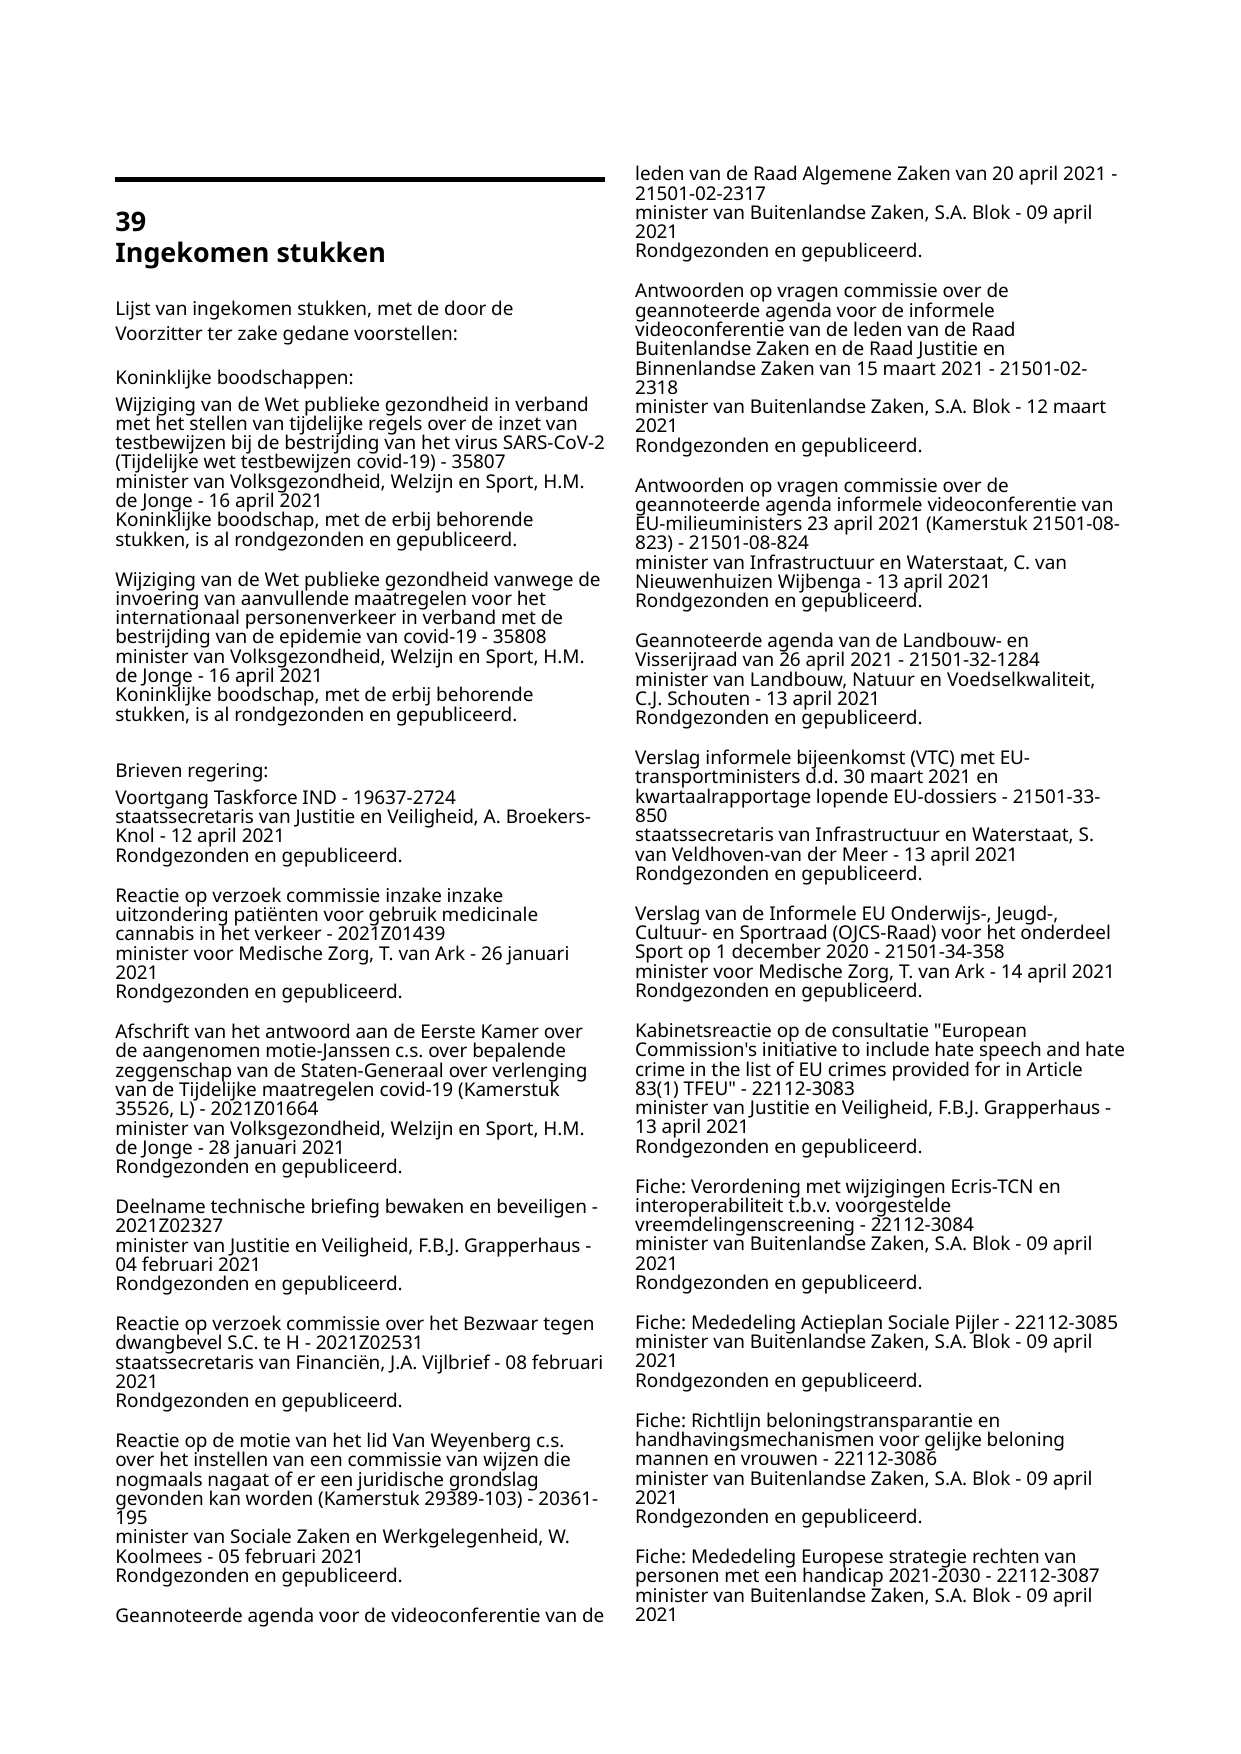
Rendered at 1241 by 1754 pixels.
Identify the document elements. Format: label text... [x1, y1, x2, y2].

text Reactie op verzoek commissie over het Bezwaar tegen dwangbevel S.C. te H - 2021Z02531 [115, 1315, 605, 1354]
text Rondgezonden en gepubliceerd. [635, 1508, 1125, 1527]
text minister van Justitie en Veiligheid, F.B.J. Grapperhaus - 04 februari 2021 [115, 1237, 605, 1275]
text Rondgezonden en gepubliceerd. [115, 1392, 605, 1411]
text staatssecretaris van Financiën, J.A. Vijlbrief - 08 februari 2021 [115, 1354, 605, 1392]
text minister van Buitenlandse Zaken, S.A. Blok - 12 maart 2021 [635, 398, 1125, 437]
text Fiche: Richtlijn beloningstransparantie en handhavingsmechanismen voor gelijke beloning mannen en vrouwen - 22112-3086 [635, 1412, 1125, 1469]
text minister van Justitie en Veiligheid, F.B.J. Grapperhaus - 13 april 2021 [635, 1099, 1125, 1138]
text Koninklijke boodschappen: [115, 364, 605, 390]
text Rondgezonden en gepubliceerd. [635, 982, 1125, 1001]
text Lijst van ingekomen stukken, met de door de Voorzitter ter zake gedane voorstellen: [115, 295, 605, 346]
text minister van Buitenlandse Zaken, S.A. Blok - 09 april 2021 [635, 1587, 1125, 1625]
text minister van Volksgezondheid, Welzijn en Sport, H.M. de Jonge - 16 april 2021 [115, 648, 605, 686]
text Rondgezonden en gepubliceerd. [115, 1567, 605, 1586]
text Rondgezonden en gepubliceerd. [635, 437, 1125, 456]
text minister van Infrastructuur en Waterstaat, C. van Nieuwenhuizen Wijbenga - 13 april 2021 [635, 554, 1125, 592]
text Rondgezonden en gepubliceerd. [635, 592, 1125, 611]
text Fiche: Verordening met wijzigingen Ecris-TCN en interoperabiliteit t.b.v. voorgestelde vreemdelingenscreening - 22112-3084 [635, 1178, 1125, 1235]
text Rondgezonden en gepubliceerd. [115, 983, 605, 1002]
text Rondgezonden en gepubliceerd. [115, 1158, 605, 1177]
text Rondgezonden en gepubliceerd. [115, 847, 605, 866]
text Voortgang Taskforce IND - 19637-2724 [115, 789, 605, 808]
text minister van Buitenlandse Zaken, S.A. Blok - 09 april 2021 [635, 204, 1125, 242]
text minister van Buitenlandse Zaken, S.A. Blok - 09 april 2021 [635, 1235, 1125, 1274]
text Kabinetsreactie op de consultatie "European Commission's initiative to include hate speech and hate crime in the list of EU crimes provided for in Article 83(1) TFEU" - 22112-3083 [635, 1022, 1125, 1099]
text Ingekomen stukken [115, 239, 605, 283]
text Brieven regering: [115, 757, 605, 783]
text Rondgezonden en gepubliceerd. [635, 242, 1125, 262]
text Reactie op de motie van het lid Van Weyenberg c.s. over het instellen van een commissie van wijzen die nogmaals nagaat of er een juridische grondslag gevonden kan worden (Kamerstuk 29389-103) - 20361-195 [115, 1432, 605, 1528]
text minister van Sociale Zaken en Werkgelegenheid, W. Koolmees - 05 februari 2021 [115, 1528, 605, 1567]
text Deelname technische briefing bewaken en beveiligen - 2021Z02327 [115, 1198, 605, 1237]
text Wijziging van de Wet publieke gezondheid in verband met het stellen van tijdelijke regels over de inzet van testbewijzen bij de bestrijding van het virus SARS-CoV-2 (Tijdelijke wet testbewijzen covid-19) - 35807 [115, 396, 605, 473]
text minister van Buitenlandse Zaken, S.A. Blok - 09 april 2021 [635, 1469, 1125, 1508]
text Verslag informele bijeenkomst (VTC) met EU-transportministers d.d. 30 maart 2021 en kwartaalrapportage lopende EU-dossiers - 21501-33-850 [635, 749, 1125, 826]
text Rondgezonden en gepubliceerd. [635, 1372, 1125, 1391]
text leden van de Raad Algemene Zaken van 20 april 2021 - 21501-02-2317 [635, 165, 1125, 204]
text minister van Landbouw, Natuur en Voedselkwaliteit, C.J. Schouten - 13 april 2021 [635, 671, 1125, 709]
text staatssecretaris van Justitie en Veiligheid, A. Broekers-Knol - 12 april 2021 [115, 808, 605, 847]
text Geannoteerde agenda voor de videoconferentie van de [115, 1607, 605, 1626]
text Fiche: Mededeling Europese strategie rechten van personen met een handicap 2021-2030 - 22112-3087 [635, 1548, 1125, 1587]
text Wijziging van de Wet publieke gezondheid vanwege de invoering van aanvullende maatregelen voor het internationaal personenverkeer in verband met de bestrijding van de epidemie van covid-19 - 35808 [115, 571, 605, 648]
text Rondgezonden en gepubliceerd. [115, 1275, 605, 1294]
text Rondgezonden en gepubliceerd. [635, 1274, 1125, 1293]
text Geannoteerde agenda van de Landbouw- en Visserijraad van 26 april 2021 - 21501-32-1284 [635, 632, 1125, 671]
text Antwoorden op vragen commissie over de geannoteerde agenda informele videoconferentie van EU-milieuministers 23 april 2021 (Kamerstuk 21501-08-823) - 21501-08-824 [635, 477, 1125, 554]
text Rondgezonden en gepubliceerd. [635, 1138, 1125, 1157]
text minister voor Medische Zorg, T. van Ark - 14 april 2021 [635, 963, 1125, 982]
text Afschrift van het antwoord aan de Eerste Kamer over de aangenomen motie-Janssen c.s. over bepalende zeggenschap van de Staten-Generaal over verlenging van de Tijdelijke maatregelen covid-19 (Kamerstuk 35526, L) - 2021Z01664 [115, 1023, 605, 1119]
text Fiche: Mededeling Actieplan Sociale Pijler - 22112-3085 [635, 1314, 1125, 1333]
text minister van Volksgezondheid, Welzijn en Sport, H.M. de Jonge - 16 april 2021 [115, 473, 605, 511]
text 39 [115, 203, 605, 239]
text Koninklijke boodschap, met de erbij behorende stukken, is al rondgezonden en gepubliceerd. [115, 511, 605, 550]
text Antwoorden op vragen commissie over de geannoteerde agenda voor de informele videoconferentie van de leden van de Raad Buitenlandse Zaken en de Raad Justitie en Binnenlandse Zaken van 15 maart 2021 - 21501-02-2318 [635, 282, 1125, 398]
text minister van Buitenlandse Zaken, S.A. Blok - 09 april 2021 [635, 1333, 1125, 1372]
text Verslag van de Informele EU Onderwijs-, Jeugd-, Cultuur- en Sportraad (OJCS-Raad) voor het onderdeel Sport op 1 december 2020 - 21501-34-358 [635, 905, 1125, 963]
text staatssecretaris van Infrastructuur en Waterstaat, S. van Veldhoven-van der Meer - 13 april 2021 [635, 826, 1125, 865]
text Rondgezonden en gepubliceerd. [635, 709, 1125, 728]
text Rondgezonden en gepubliceerd. [635, 865, 1125, 884]
text minister voor Medische Zorg, T. van Ark - 26 januari 2021 [115, 944, 605, 983]
text minister van Volksgezondheid, Welzijn en Sport, H.M. de Jonge - 28 januari 2021 [115, 1119, 605, 1158]
text Koninklijke boodschap, met de erbij behorende stukken, is al rondgezonden en gepubliceerd. [115, 686, 605, 725]
text Reactie op verzoek commissie inzake inzake uitzondering patiënten voor gebruik medicinale cannabis in het verkeer - 2021Z01439 [115, 887, 605, 944]
